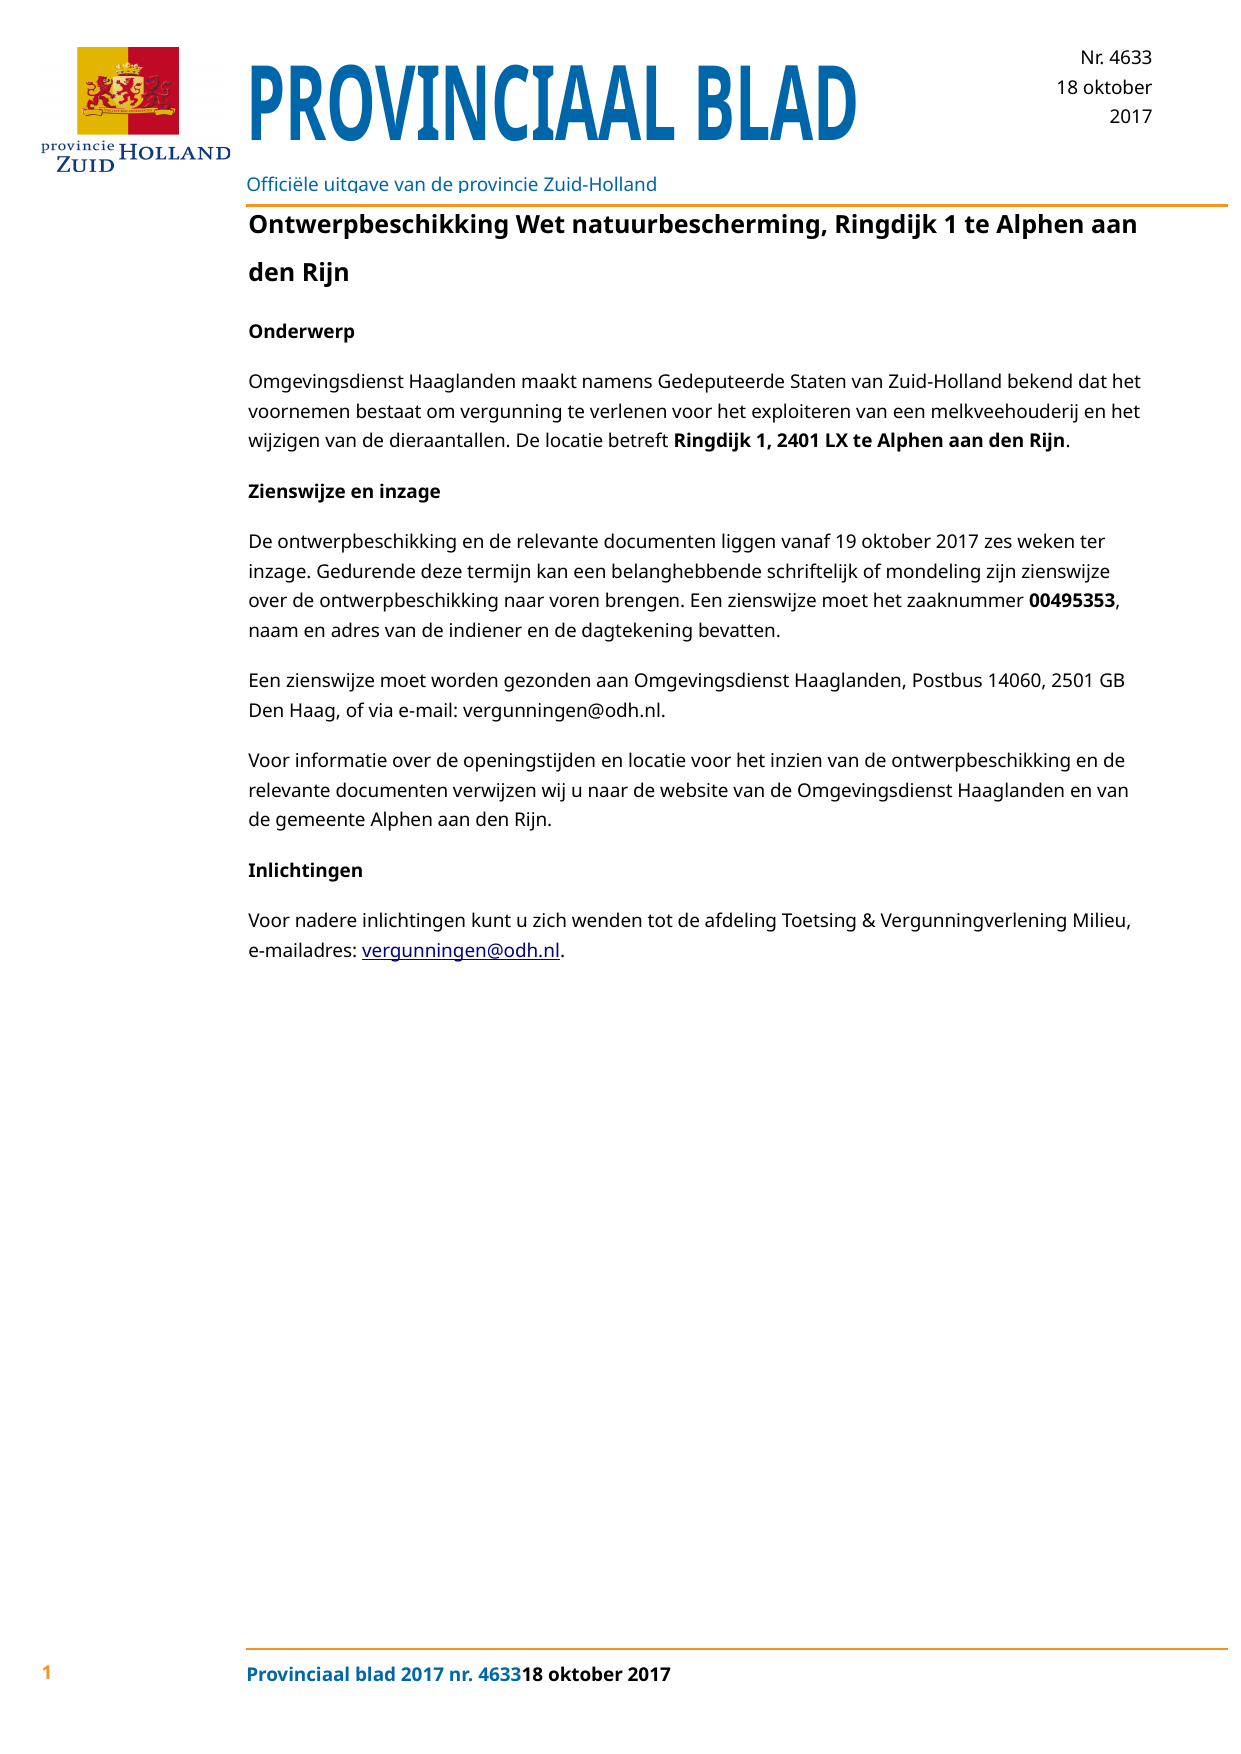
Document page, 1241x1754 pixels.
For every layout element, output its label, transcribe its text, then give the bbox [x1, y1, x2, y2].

text Een zienswijze moet worden gezonden aan Omgevingsdienst Haaglanden, Postbus 14060, 2501 GB Den Haag, of via e-mail: vergunningen@odh.nl. [248, 667, 1152, 723]
text Voor nadere inlichtingen kunt u zich wenden tot de afdeling Toetsing & Vergunningverlening Milieu, e-mailadres: vergunningen@odh.nl. [248, 907, 1152, 963]
text Onderwerp [248, 318, 1152, 344]
text Voor informatie over de openingstijden en locatie voor het inzien van de ontwerpbeschikking en de relevante documenten verwijzen wij u naar de website van de Omgevingsdienst Haaglanden en van de gemeente Alphen aan den Rijn. [248, 747, 1152, 832]
text Zienswijze en inzage [248, 478, 1152, 504]
text Omgevingsdienst Haaglanden maakt namens Gedeputeerde Staten van Zuid-Holland bekend dat het voornemen bestaat om vergunning te verlenen voor het exploiteren van een melkveehouderij en het wijzigen van de dieraantallen. De locatie betreft Ringdijk 1, 2401 LX te Alphen aan den Rijn. [248, 368, 1152, 453]
picture [41, 47, 231, 172]
text Ontwerpbeschikking Wet natuurbescherming, Ringdijk 1 te Alphen aan den Rijn [248, 207, 1152, 288]
text De ontwerpbeschikking en de relevante documenten liggen vanaf 19 oktober 2017 zes weken ter inzage. Gedurende deze termijn kan een belanghebbende schriftelijk of mondeling zijn zienswijze over de ontwerpbeschikking naar voren brengen. Een zienswijze moet het zaaknummer 00495353, naam en adres van de indiener en de dagtekening bevatten. [248, 528, 1152, 643]
text Inlichtingen [248, 857, 1152, 883]
